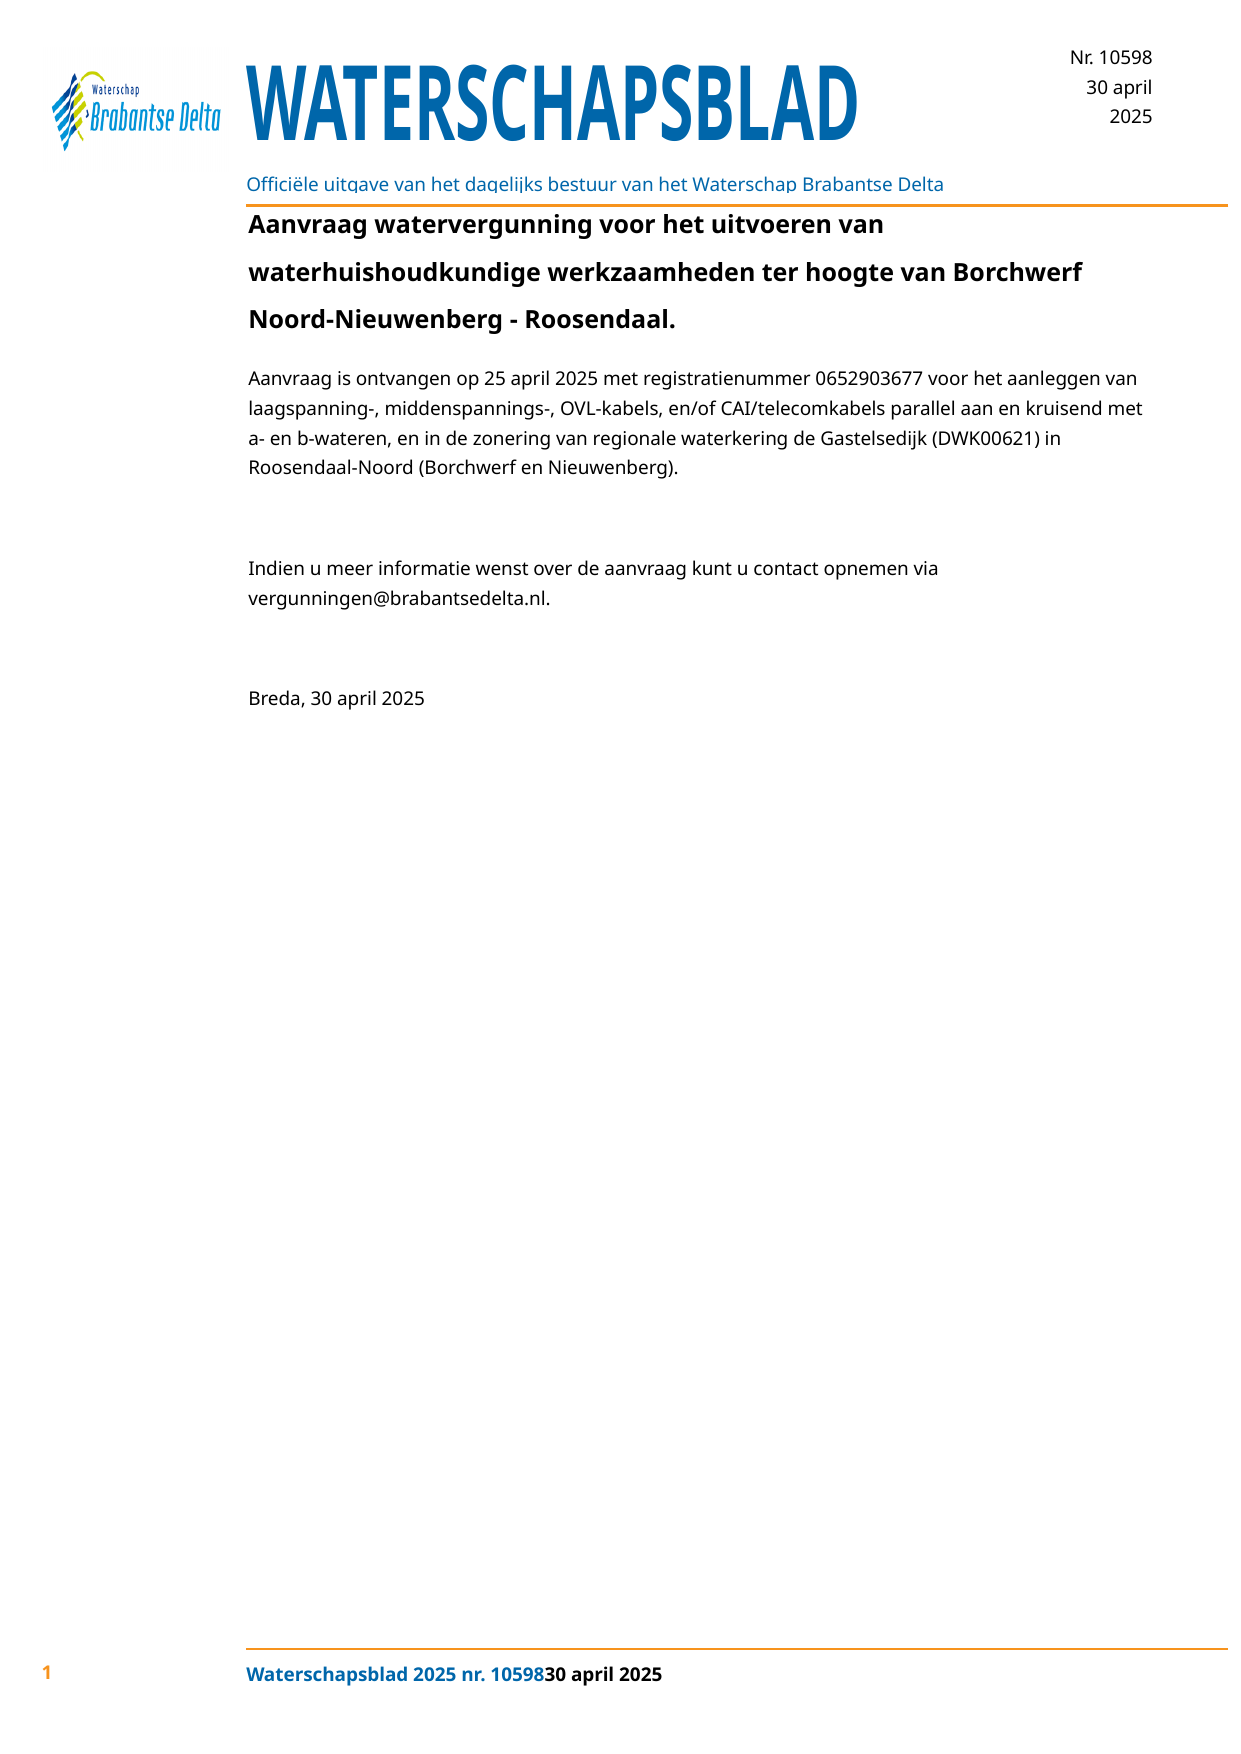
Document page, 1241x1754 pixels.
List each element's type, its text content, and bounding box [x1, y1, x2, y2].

text Aanvraag is ontvangen op 25 april 2025 met registratienummer 0652903677 voor het aanleggen van laagspanning-, middenspannings-, OVL-kabels, en/of CAI/telecomkabels parallel aan en kruisend met a- en b-wateren, en in de zonering van regionale waterkering de Gastelsedijk (DWK00621) in Roosendaal-Noord (Borchwerf en Nieuwenberg). [248, 366, 1152, 480]
text Breda, 30 april 2025 [248, 686, 1152, 711]
text Aanvraag watervergunning voor het uitvoeren van waterhuishoudkundige werkzaamheden ter hoogte van Borchwerf Noord-Nieuwenberg - Roosendaal. [248, 207, 1152, 336]
picture [41, 47, 231, 172]
text Indien u meer informatie wenst over de aanvraag kunt u contact opnemen via vergunningen@brabantsedelta.nl. [248, 555, 1152, 610]
